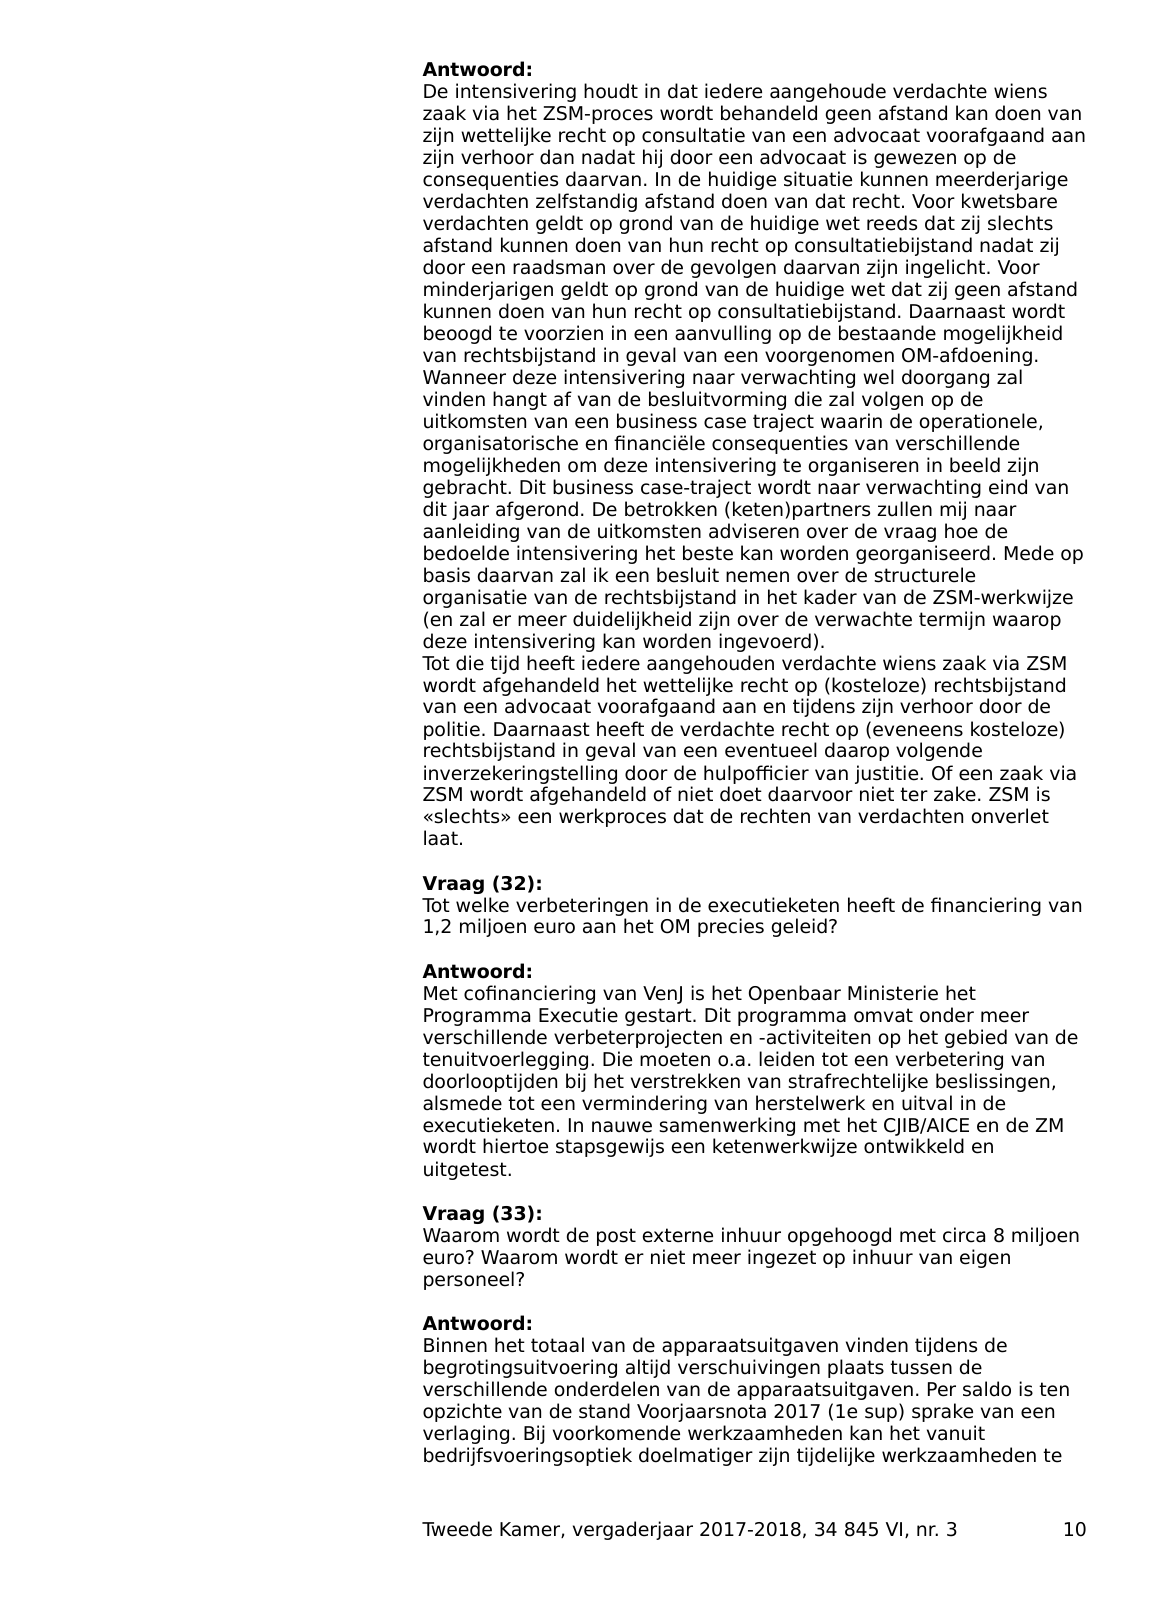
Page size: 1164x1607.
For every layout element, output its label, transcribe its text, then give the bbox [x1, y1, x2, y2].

text Met cofinanciering van VenJ is het Openbaar Ministerie het Programma Executie gestart. Dit programma omvat onder meer verschillende verbeterprojecten en -activiteiten op het gebied van de tenuitvoerlegging. Die moeten o.a. leiden tot een verbetering van doorlooptijden bij het verstrekken van strafrechtelijke beslissingen, alsmede tot een vermindering van herstelwerk en uitval in de executieketen. In nauwe samenwerking met het CJIB/AICE en de ZM wordt hiertoe stapsgewijs een ketenwerkwijze ontwikkeld en uitgetest. [422, 983, 1087, 1180]
text Tot welke verbeteringen in de executieketen heeft de financiering van 1,2 miljoen euro aan het OM precies geleid? [422, 894, 1087, 938]
text Antwoord: [422, 1313, 1087, 1335]
text Waarom wordt de post externe inhuur opgehoogd met circa 8 miljoen euro? Waarom wordt er niet meer ingezet op inhuur van eigen personeel? [422, 1224, 1087, 1291]
text Wanneer deze intensivering naar verwachting wel doorgang zal vinden hangt af van de besluitvorming die zal volgen op de uitkomsten van een business case traject waarin de operationele, organisatorische en financiële consequenties van verschillende mogelijkheden om deze intensivering te organiseren in beeld zijn gebracht. Dit business case-traject wordt naar verwachting eind van dit jaar afgerond. De betrokken (keten)partners zullen mij naar aanleiding van de uitkomsten adviseren over de vraag hoe de bedoelde intensivering het beste kan worden georganiseerd. Mede op basis daarvan zal ik een besluit nemen over de structurele organisatie van de rechtsbijstand in het kader van de ZSM-werkwijze (en zal er meer duidelijkheid zijn over de verwachte termijn waarop deze intensivering kan worden ingevoerd). [422, 367, 1087, 652]
text Antwoord: [422, 961, 1087, 983]
text Binnen het totaal van de apparaatsuitgaven vinden tijdens de begrotingsuitvoering altijd verschuivingen plaats tussen de verschillende onderdelen van de apparaatsuitgaven. Per saldo is ten opzichte van de stand Voorjaarsnota 2017 (1e sup) sprake van een verlaging. Bij voorkomende werkzaamheden kan het vanuit bedrijfsvoeringsoptiek doelmatiger zijn tijdelijke werkzaamheden te [422, 1335, 1087, 1467]
text De intensivering houdt in dat iedere aangehoude verdachte wiens zaak via het ZSM-proces wordt behandeld geen afstand kan doen van zijn wettelijke recht op consultatie van een advocaat voorafgaand aan zijn verhoor dan nadat hij door een advocaat is gewezen op de consequenties daarvan. In de huidige situatie kunnen meerderjarige verdachten zelfstandig afstand doen van dat recht. Voor kwetsbare verdachten geldt op grond van de huidige wet reeds dat zij slechts afstand kunnen doen van hun recht op consultatiebijstand nadat zij door een raadsman over de gevolgen daarvan zijn ingelicht. Voor minderjarigen geldt op grond van de huidige wet dat zij geen afstand kunnen doen van hun recht op consultatiebijstand. Daarnaast wordt beoogd te voorzien in een aanvulling op de bestaande mogelijkheid van rechtsbijstand in geval van een voorgenomen OM-afdoening. [422, 81, 1087, 367]
text Antwoord: [422, 59, 1087, 81]
text Vraag (32): [422, 872, 1087, 894]
text Tot die tijd heeft iedere aangehouden verdachte wiens zaak via ZSM wordt afgehandeld het wettelijke recht op (kosteloze) rechtsbijstand van een advocaat voorafgaand aan en tijdens zijn verhoor door de politie. Daarnaast heeft de verdachte recht op (eveneens kosteloze) rechtsbijstand in geval van een eventueel daarop volgende inverzekeringstelling door de hulpofficier van justitie. Of een zaak via ZSM wordt afgehandeld of niet doet daarvoor niet ter zake. ZSM is «slechts» een werkproces dat de rechten van verdachten onverlet laat. [422, 652, 1087, 850]
text Vraag (33): [422, 1203, 1087, 1224]
